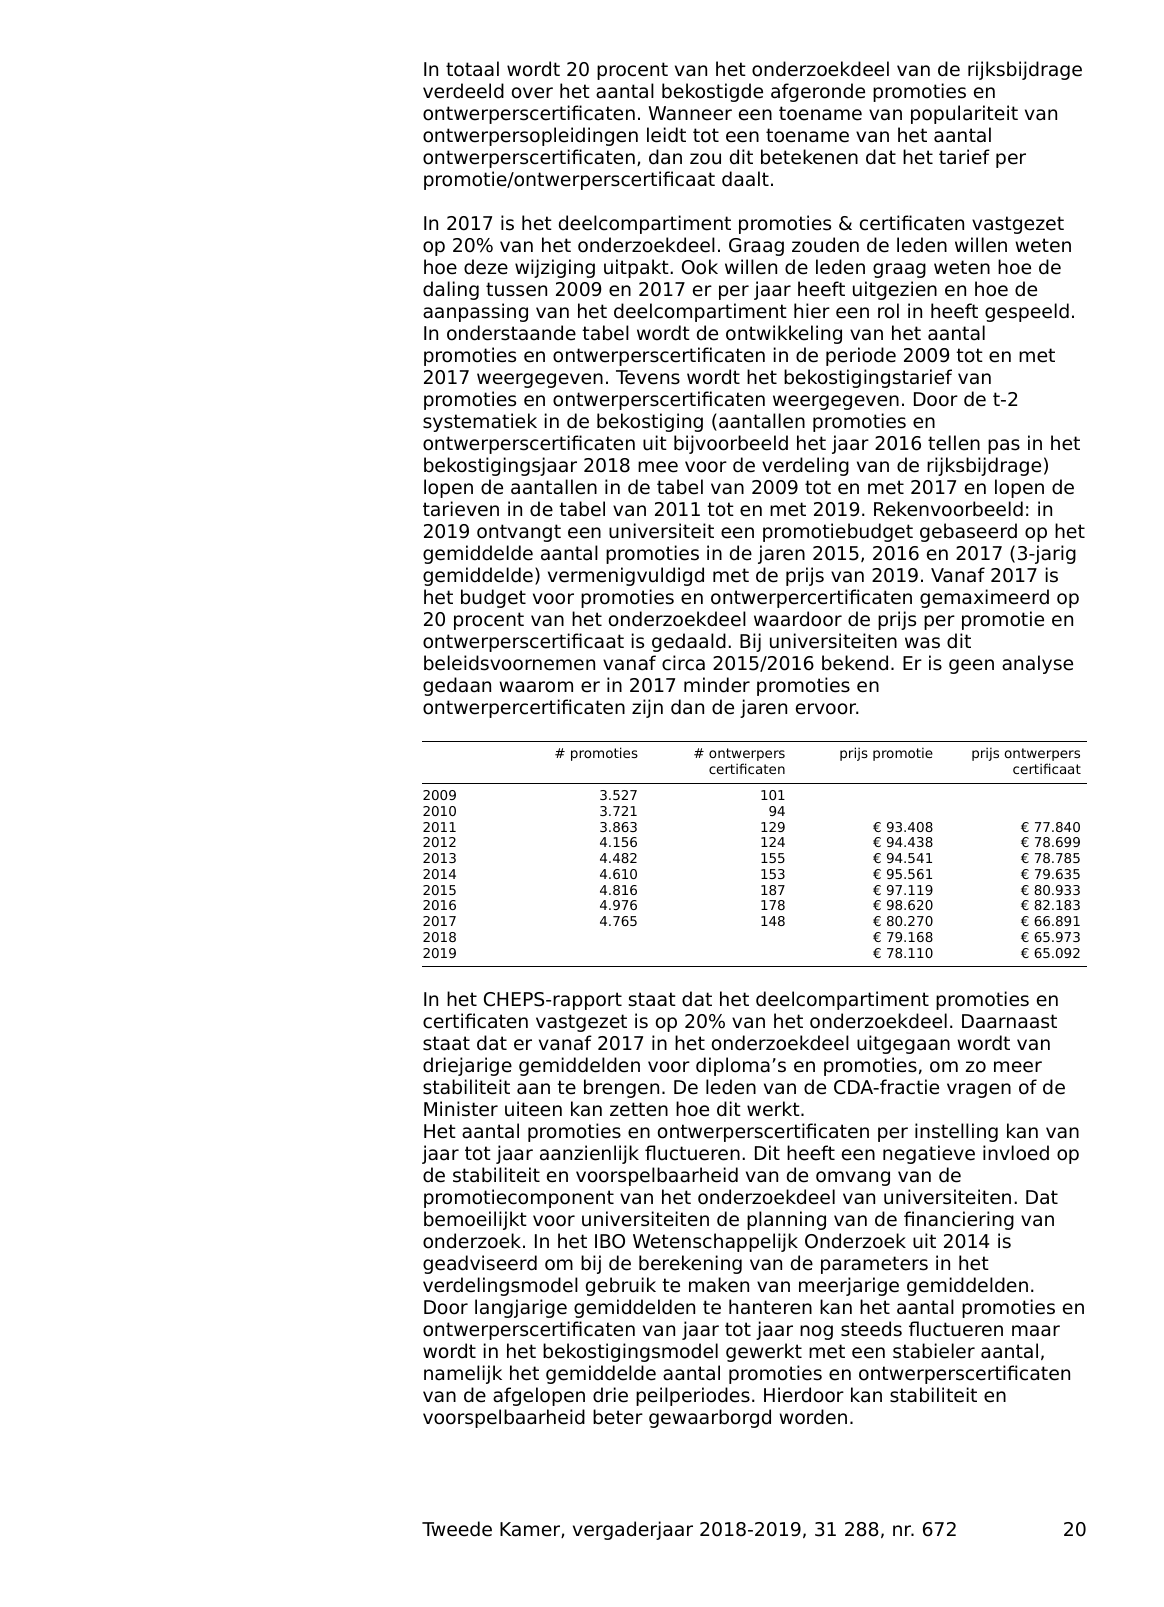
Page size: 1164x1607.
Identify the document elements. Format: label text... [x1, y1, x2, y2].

table_cell € 78.785 [939, 851, 1087, 867]
table_cell [791, 804, 939, 819]
table_cell [644, 945, 791, 966]
table_cell € 77.840 [939, 820, 1087, 835]
table_cell € 93.408 [791, 820, 939, 835]
table_cell 155 [644, 851, 791, 867]
text In 2017 is het deelcompartiment promoties & certificaten vastgezet op 20% van het onderzoekdeel. Graag zouden de leden willen weten hoe deze wijziging uitpakt. Ook willen de leden graag weten hoe de daling tussen 2009 en 2017 er per jaar heeft uitgezien en hoe de aanpassing van het deelcompartiment hier een rol in heeft gespeeld. [422, 213, 1087, 323]
table_header prijs ontwerpers certificaat [939, 742, 1087, 782]
table_cell 178 [644, 898, 791, 914]
table_cell 3.863 [496, 820, 644, 835]
table_cell 3.527 [496, 784, 644, 804]
table_cell € 82.183 [939, 898, 1087, 914]
table_cell € 66.891 [939, 914, 1087, 930]
table_cell 2013 [422, 851, 496, 867]
table_cell 4.976 [496, 898, 644, 914]
table_cell 4.765 [496, 914, 644, 930]
table_cell € 65.973 [939, 930, 1087, 945]
table_cell 4.482 [496, 851, 644, 867]
table_header prijs promotie [791, 742, 939, 782]
table_cell [644, 930, 791, 945]
table_header [422, 742, 496, 782]
table_cell 4.610 [496, 867, 644, 882]
table_cell 2016 [422, 898, 496, 914]
table_cell 2011 [422, 820, 496, 835]
table_cell € 94.541 [791, 851, 939, 867]
text Het aantal promoties en ontwerperscertificaten per instelling kan van jaar tot jaar aanzienlijk fluctueren. Dit heeft een negatieve invloed op de stabiliteit en voorspelbaarheid van de omvang van de promotiecomponent van het onderzoekdeel van universiteiten. Dat bemoeilijkt voor universiteiten de planning van de financiering van onderzoek. In het IBO Wetenschappelijk Onderzoek uit 2014 is geadviseerd om bij de berekening van de parameters in het verdelingsmodel gebruik te maken van meerjarige gemiddelden. Door langjarige gemiddelden te hanteren kan het aantal promoties en ontwerperscertificaten van jaar tot jaar nog steeds fluctueren maar wordt in het bekostigingsmodel gewerkt met een stabieler aantal, namelijk het gemiddelde aantal promoties en ontwerperscertificaten van de afgelopen drie peilperiodes. Hierdoor kan stabiliteit en voorspelbaarheid beter gewaarborgd worden. [422, 1121, 1087, 1429]
table_cell 4.816 [496, 883, 644, 898]
table_cell 2018 [422, 930, 496, 945]
table_cell € 94.438 [791, 835, 939, 851]
table_cell 2014 [422, 867, 496, 882]
table_cell 148 [644, 914, 791, 930]
table_cell 124 [644, 835, 791, 851]
table_cell € 97.119 [791, 883, 939, 898]
table_cell 94 [644, 804, 791, 819]
table_cell 2010 [422, 804, 496, 819]
table_cell € 79.168 [791, 930, 939, 945]
table_cell € 98.620 [791, 898, 939, 914]
table_cell € 65.092 [939, 945, 1087, 966]
table_cell [939, 784, 1087, 804]
table_cell 2015 [422, 883, 496, 898]
table_cell [496, 945, 644, 966]
table_cell 2017 [422, 914, 496, 930]
text In het CHEPS-rapport staat dat het deelcompartiment promoties en certificaten vastgezet is op 20% van het onderzoekdeel. Daarnaast staat dat er vanaf 2017 in het onderzoekdeel uitgegaan wordt van driejarige gemiddelden voor diploma’s en promoties, om zo meer stabiliteit aan te brengen. De leden van de CDA-fractie vragen of de Minister uiteen kan zetten hoe dit werkt. [422, 989, 1087, 1121]
table_cell 153 [644, 867, 791, 882]
table_cell € 78.699 [939, 835, 1087, 851]
table_cell 187 [644, 883, 791, 898]
table_cell [939, 804, 1087, 819]
table_cell € 79.635 [939, 867, 1087, 882]
text In onderstaande tabel wordt de ontwikkeling van het aantal promoties en ontwerperscertificaten in de periode 2009 tot en met 2017 weergegeven. Tevens wordt het bekostigingstarief van promoties en ontwerperscertificaten weergegeven. Door de t-2 systematiek in de bekostiging (aantallen promoties en ontwerperscertificaten uit bijvoorbeeld het jaar 2016 tellen pas in het bekostigingsjaar 2018 mee voor de verdeling van de rijksbijdrage) lopen de aantallen in de tabel van 2009 tot en met 2017 en lopen de tarieven in de tabel van 2011 tot en met 2019. Rekenvoorbeeld: in 2019 ontvangt een universiteit een promotiebudget gebaseerd op het gemiddelde aantal promoties in de jaren 2015, 2016 en 2017 (3-jarig gemiddelde) vermenigvuldigd met de prijs van 2019. Vanaf 2017 is het budget voor promoties en ontwerpercertificaten gemaximeerd op 20 procent van het onderzoekdeel waardoor de prijs per promotie en ontwerperscertificaat is gedaald. Bij universiteiten was dit beleidsvoornemen vanaf circa 2015/2016 bekend. Er is geen analyse gedaan waarom er in 2017 minder promoties en ontwerpercertificaten zijn dan de jaren ervoor. [422, 323, 1087, 719]
table_cell [496, 930, 644, 945]
table_cell 129 [644, 820, 791, 835]
text In totaal wordt 20 procent van het onderzoekdeel van de rijksbijdrage verdeeld over het aantal bekostigde afgeronde promoties en ontwerperscertificaten. Wanneer een toename van populariteit van ontwerpersopleidingen leidt tot een toename van het aantal ontwerperscertificaten, dan zou dit betekenen dat het tarief per promotie/ontwerperscertificaat daalt. [422, 59, 1087, 191]
table_cell € 80.270 [791, 914, 939, 930]
table_cell 2019 [422, 945, 496, 966]
table_cell € 80.933 [939, 883, 1087, 898]
table_cell € 95.561 [791, 867, 939, 882]
table_cell € 78.110 [791, 945, 939, 966]
table_cell 2012 [422, 835, 496, 851]
table_cell 3.721 [496, 804, 644, 819]
table_cell 2009 [422, 784, 496, 804]
table_cell [791, 784, 939, 804]
table_header # promoties [496, 742, 644, 782]
table_header # ontwerpers certificaten [644, 742, 791, 782]
table_cell 101 [644, 784, 791, 804]
table_cell 4.156 [496, 835, 644, 851]
